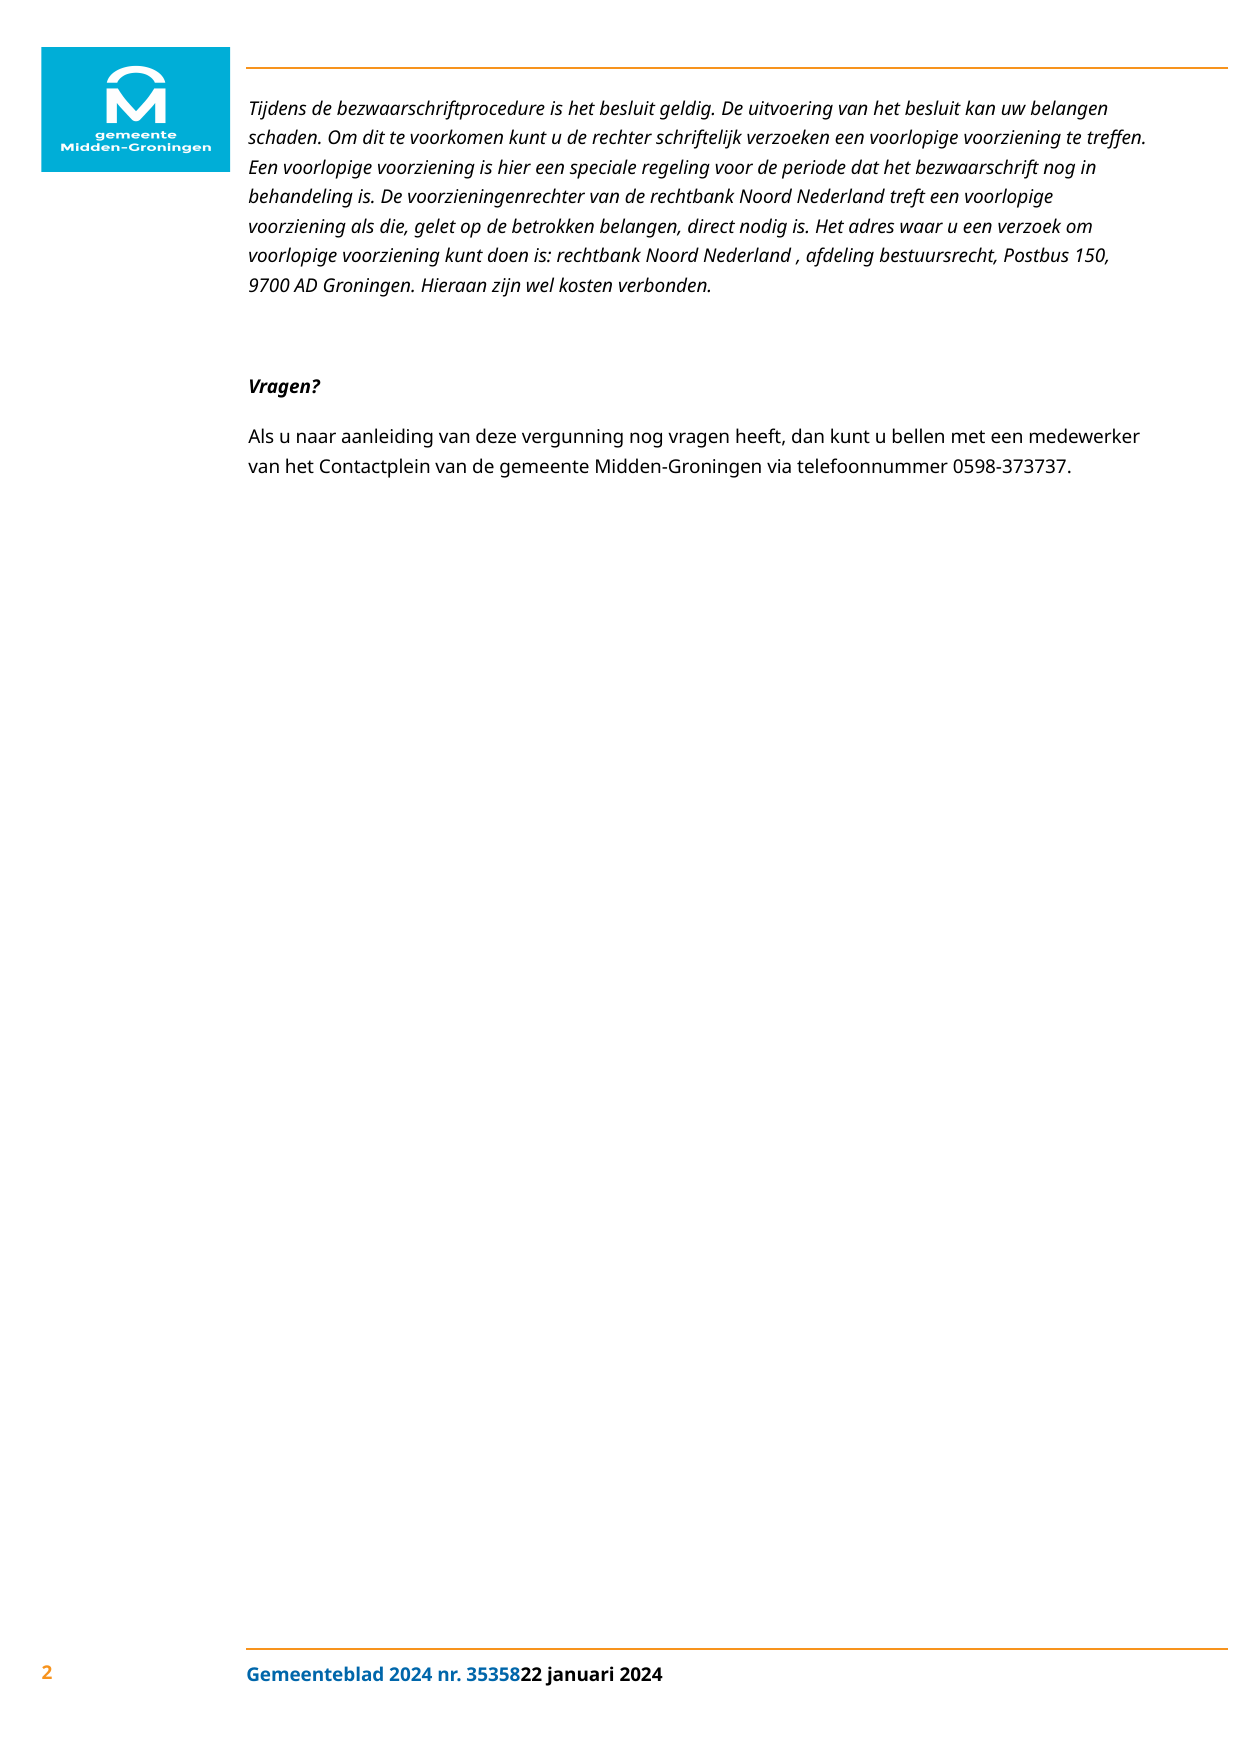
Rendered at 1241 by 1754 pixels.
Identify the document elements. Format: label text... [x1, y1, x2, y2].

text Tijdens de bezwaarschriftprocedure is het besluit geldig. De uitvoering van het besluit kan uw belangen schaden. Om dit te voorkomen kunt u de rechter schriftelijk verzoeken een voorlopige voorziening te treffen. Een voorlopige voorziening is hier een speciale regeling voor de periode dat het bezwaarschrift nog in behandeling is. De voorzieningenrechter van de rechtbank Noord Nederland treft een voorlopige voorziening als die, gelet op de betrokken belangen, direct nodig is. Het adres waar u een verzoek om voorlopige voorziening kunt doen is: rechtbank Noord Nederland , afdeling bestuursrecht, Postbus 150, 9700 AD Groningen. Hieraan zijn wel kosten verbonden. [248, 95, 1152, 298]
picture [108, 66, 164, 82]
picture [107, 89, 165, 122]
text Vragen? [248, 373, 1152, 399]
text Als u naar aanleiding van deze vergunning nog vragen heeft, dan kunt u bellen met een medewerker van het Contactplein van de gemeente Midden-Groningen via telefoonnummer 0598-373737. [248, 423, 1152, 479]
picture [184, 146, 190, 153]
